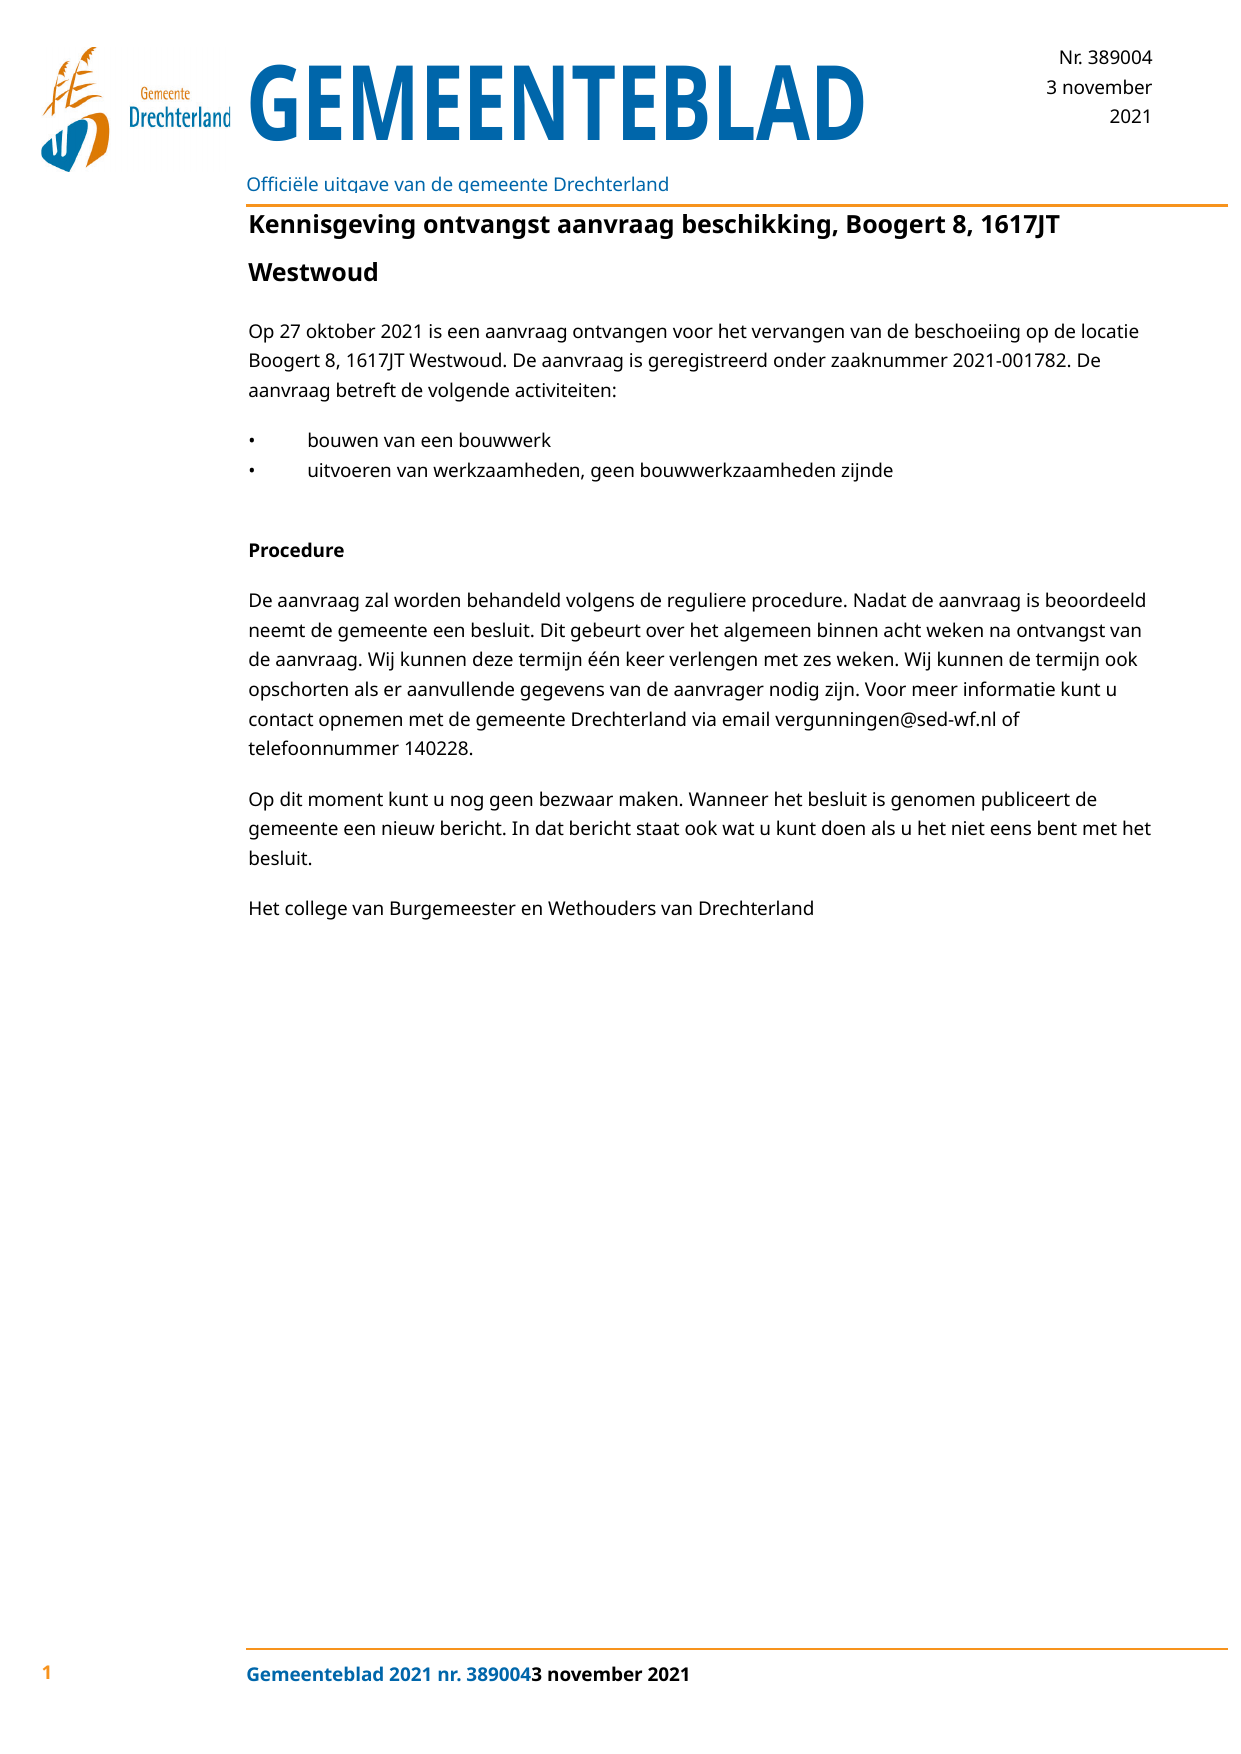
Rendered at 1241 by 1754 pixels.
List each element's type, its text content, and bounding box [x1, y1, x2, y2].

list uitvoeren van werkzaamheden, geen bouwwerkzaamheden zijnde [248, 457, 1152, 483]
text De aanvraag zal worden behandeld volgens de reguliere procedure. Nadat de aanvraag is beoordeeld neemt de gemeente een besluit. Dit gebeurt over het algemeen binnen acht weken na ontvangst van de aanvraag. Wij kunnen deze termijn één keer verlengen met zes weken. Wij kunnen de termijn ook opschorten als er aanvullende gegevens van de aanvrager nodig zijn. Voor meer informatie kunt u contact opnemen met de gemeente Drechterland via email vergunningen@sed-wf.nl of telefoonnummer 140228. [248, 587, 1152, 761]
text Op 27 oktober 2021 is een aanvraag ontvangen voor het vervangen van de beschoeiing op de locatie Boogert 8, 1617JT Westwoud. De aanvraag is geregistreerd onder zaaknummer 2021-001782. De aanvraag betreft de volgende activiteiten: [248, 318, 1152, 403]
text Op dit moment kunt u nog geen bezwaar maken. Wanneer het besluit is genomen publiceert de gemeente een nieuw bericht. In dat bericht staat ook wat u kunt doen als u het niet eens bent met het besluit. [248, 786, 1152, 871]
text Procedure [248, 537, 1152, 563]
picture [41, 47, 231, 172]
picture [41, 158, 64, 172]
list bouwen van een bouwwerk [248, 427, 1152, 453]
text Het college van Burgemeester en Wethouders van Drechterland [248, 895, 1152, 921]
picture [226, 115, 231, 124]
text Kennisgeving ontvangst aanvraag beschikking, Boogert 8, 1617JT Westwoud [248, 207, 1152, 288]
